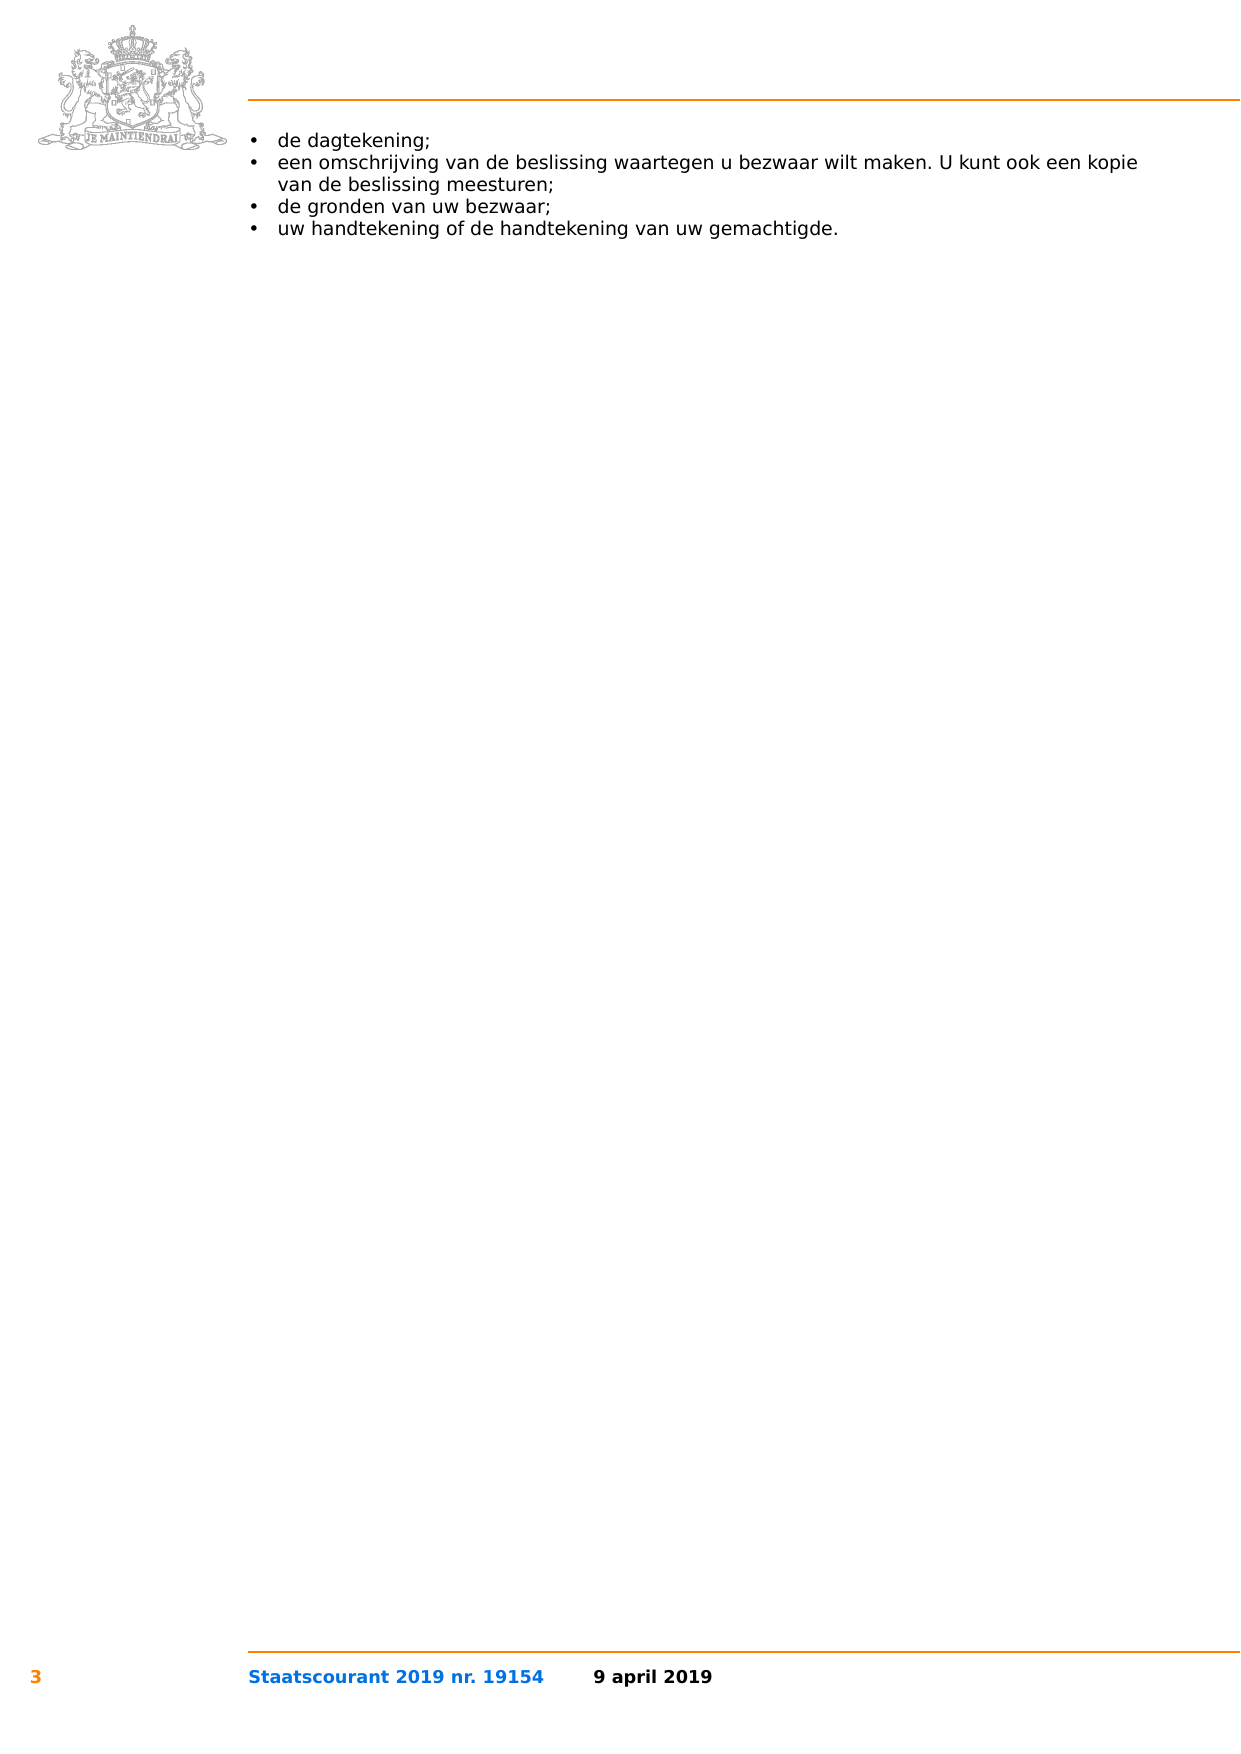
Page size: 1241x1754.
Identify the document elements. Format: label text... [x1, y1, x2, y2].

text • een omschrijving van de beslissing waartegen u bezwaar wilt maken. U kunt ook een kopie van de beslissing meesturen; [248, 152, 1163, 196]
text • de gronden van uw bezwaar; [248, 196, 1163, 218]
text • de dagtekening; [248, 130, 1163, 152]
text • uw handtekening of de handtekening van uw gemachtigde. [248, 218, 1163, 240]
picture [38, 25, 227, 150]
